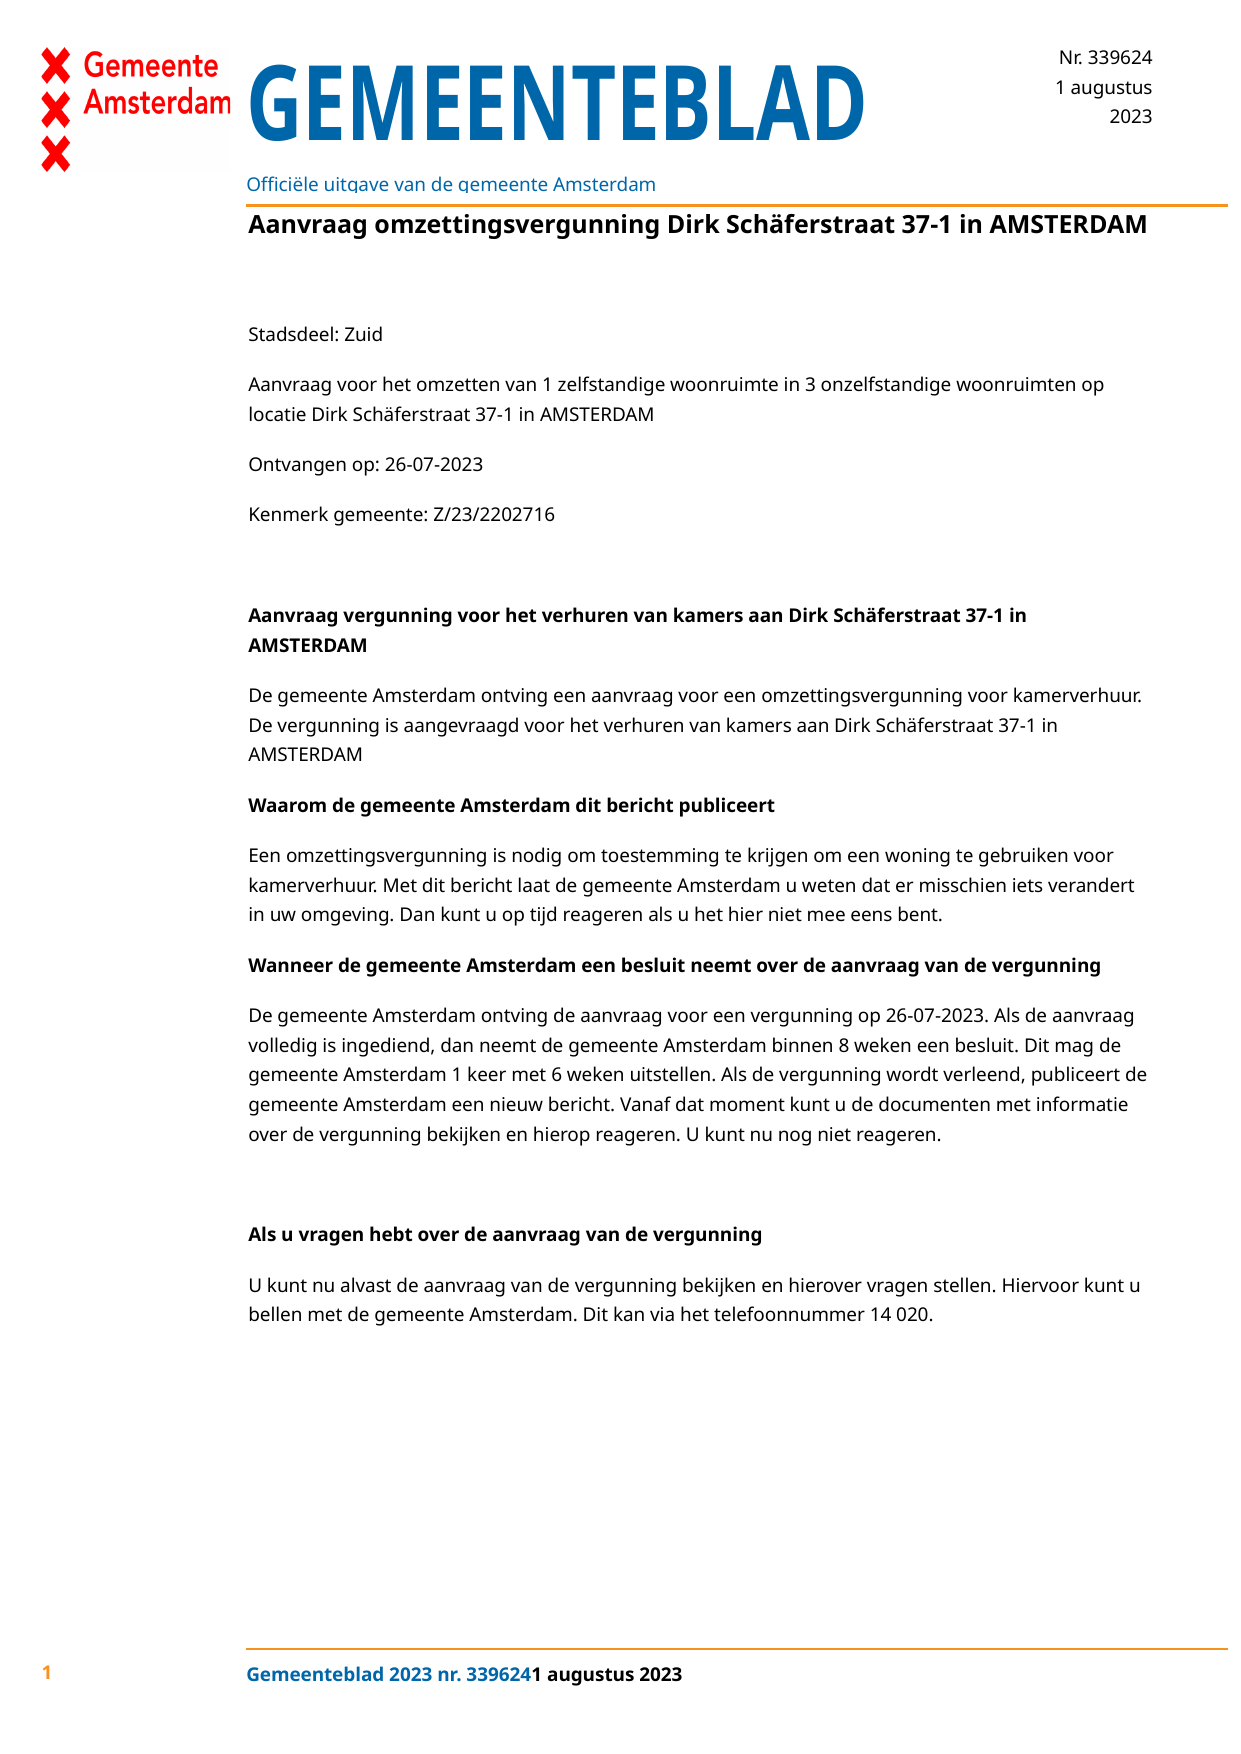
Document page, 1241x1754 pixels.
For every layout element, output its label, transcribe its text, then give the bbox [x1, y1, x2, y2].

text De gemeente Amsterdam ontving de aanvraag voor een vergunning op 26-07-2023. Als de aanvraag volledig is ingediend, dan neemt de gemeente Amsterdam binnen 8 weken een besluit. Dit mag de gemeente Amsterdam 1 keer met 6 weken uitstellen. Als de vergunning wordt verleend, publiceert de gemeente Amsterdam een nieuw bericht. Vanaf dat moment kunt u de documenten met informatie over de vergunning bekijken en hierop reageren. U kunt nu nog niet reageren. [248, 1002, 1152, 1146]
text De gemeente Amsterdam ontving een aanvraag voor een omzettingsvergunning voor kamerverhuur. De vergunning is aangevraagd voor het verhuren van kamers aan Dirk Schäferstraat 37-1 in AMSTERDAM [248, 682, 1152, 767]
text Aanvraag vergunning voor het verhuren van kamers aan Dirk Schäferstraat 37-1 in AMSTERDAM [248, 602, 1152, 658]
text Wanneer de gemeente Amsterdam een besluit neemt over de aanvraag van de vergunning [248, 952, 1152, 978]
text Stadsdeel: Zuid [248, 321, 1152, 346]
text Waarom de gemeente Amsterdam dit bericht publiceert [248, 792, 1152, 818]
text Als u vragen hebt over de aanvraag van de vergunning [248, 1222, 1152, 1247]
text Aanvraag omzettingsvergunning Dirk Schäferstraat 37-1 in AMSTERDAM [248, 207, 1152, 241]
text Aanvraag voor het omzetten van 1 zelfstandige woonruimte in 3 onzelfstandige woonruimten op locatie Dirk Schäferstraat 37-1 in AMSTERDAM [248, 371, 1152, 426]
text Ontvangen op: 26-07-2023 [248, 451, 1152, 477]
text U kunt nu alvast de aanvraag van de vergunning bekijken en hierover vragen stellen. Hiervoor kunt u bellen met de gemeente Amsterdam. Dit kan via het telefoonnummer 14 020. [248, 1272, 1152, 1327]
text Een omzettingsvergunning is nodig om toestemming te krijgen om een woning te gebruiken voor kamerverhuur. Met dit bericht laat de gemeente Amsterdam u weten dat er misschien iets verandert in uw omgeving. Dan kunt u op tijd reageren als u het hier niet mee eens bent. [248, 842, 1152, 927]
picture [41, 47, 231, 172]
text Kenmerk gemeente: Z/23/2202716 [248, 502, 1152, 527]
